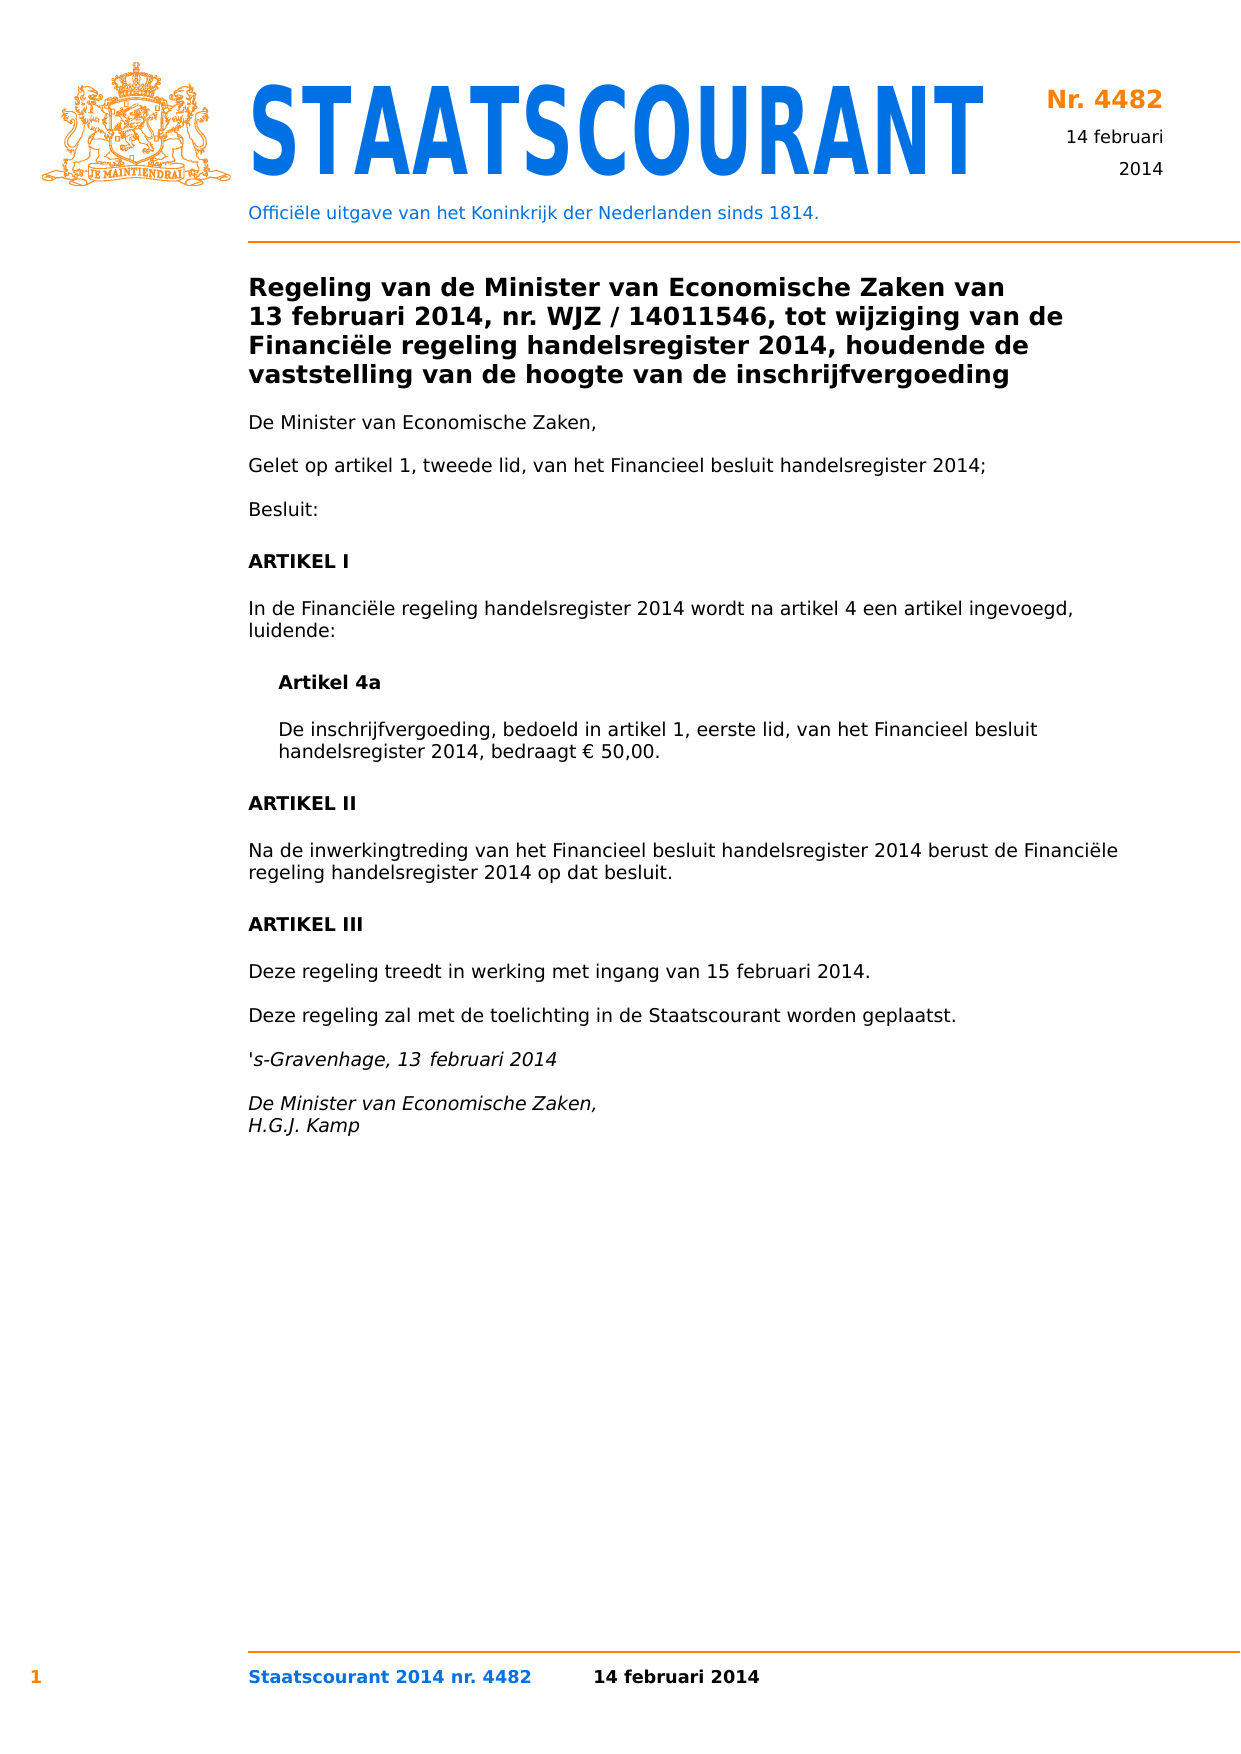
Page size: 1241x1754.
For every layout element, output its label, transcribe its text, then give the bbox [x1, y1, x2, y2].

text Deze regeling zal met de toelichting in de Staatscourant worden geplaatst. [248, 1005, 1163, 1027]
subtitle ARTIKEL III [248, 914, 1163, 936]
table_cell Officiële uitgave van het Koninkrijk der Nederlanden sinds 1814. [248, 203, 1240, 241]
text In de Financiële regeling handelsregister 2014 wordt na artikel 4 een artikel ingevoegd, luidende: [248, 598, 1163, 642]
table_cell 14 februari [998, 121, 1240, 153]
picture [41, 62, 231, 186]
text De Minister van Economische Zaken, H.G.J. Kamp [248, 1093, 1163, 1137]
table_header Nr. 4482 [998, 62, 1240, 121]
text Gelet op artikel 1, tweede lid, van het Financieel besluit handelsregister 2014; [248, 455, 1163, 477]
table_header STAATSCOURANT [248, 62, 998, 203]
text 's-Gravenhage, 13 februari 2014 [248, 1049, 1163, 1071]
text Deze regeling treedt in werking met ingang van 15 februari 2014. [248, 961, 1163, 983]
subtitle Artikel 4a [278, 672, 1163, 694]
text De inschrijfvergoeding, bedoeld in artikel 1, eerste lid, van het Financieel besluit handelsregister 2014, bedraagt € 50,00. [278, 719, 1163, 763]
text De Minister van Economische Zaken, [248, 412, 1163, 433]
subtitle ARTIKEL I [248, 551, 1163, 573]
table_header [25, 62, 248, 241]
subtitle Regeling van de Minister van Economische Zaken van 13 februari 2014, nr. WJZ / 14011546, tot wijziging van de Financiële regeling handelsregister 2014, houdende de vaststelling van de hoogte van de inschrijfvergoeding [248, 273, 1163, 390]
table_cell 2014 [998, 153, 1240, 203]
subtitle ARTIKEL II [248, 793, 1163, 815]
text Besluit: [248, 499, 1163, 521]
text Na de inwerkingtreding van het Financieel besluit handelsregister 2014 berust de Financiële regeling handelsregister 2014 op dat besluit. [248, 840, 1163, 884]
